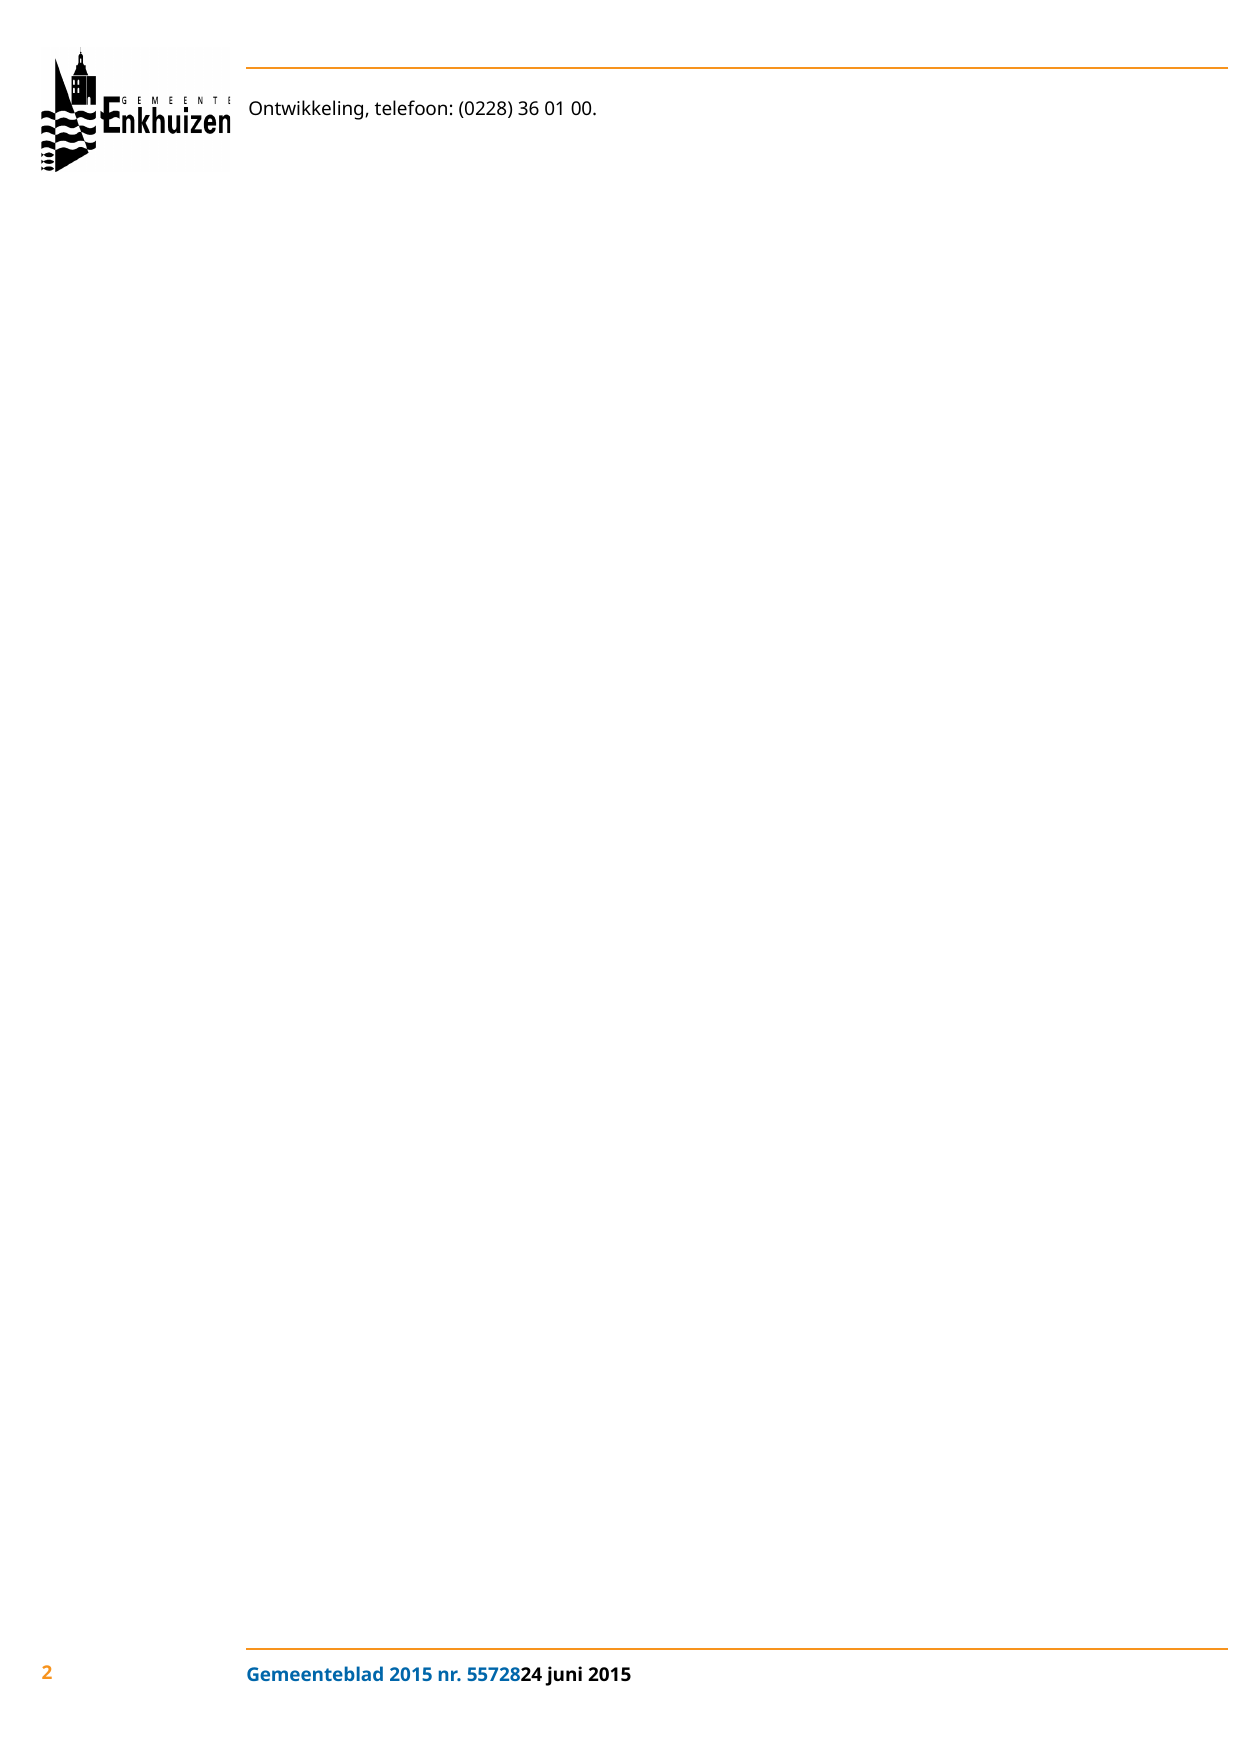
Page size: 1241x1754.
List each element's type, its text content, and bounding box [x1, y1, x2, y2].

text Ontwikkeling, telefoon: (0228) 36 01 00. [248, 95, 1152, 121]
picture [41, 47, 231, 172]
